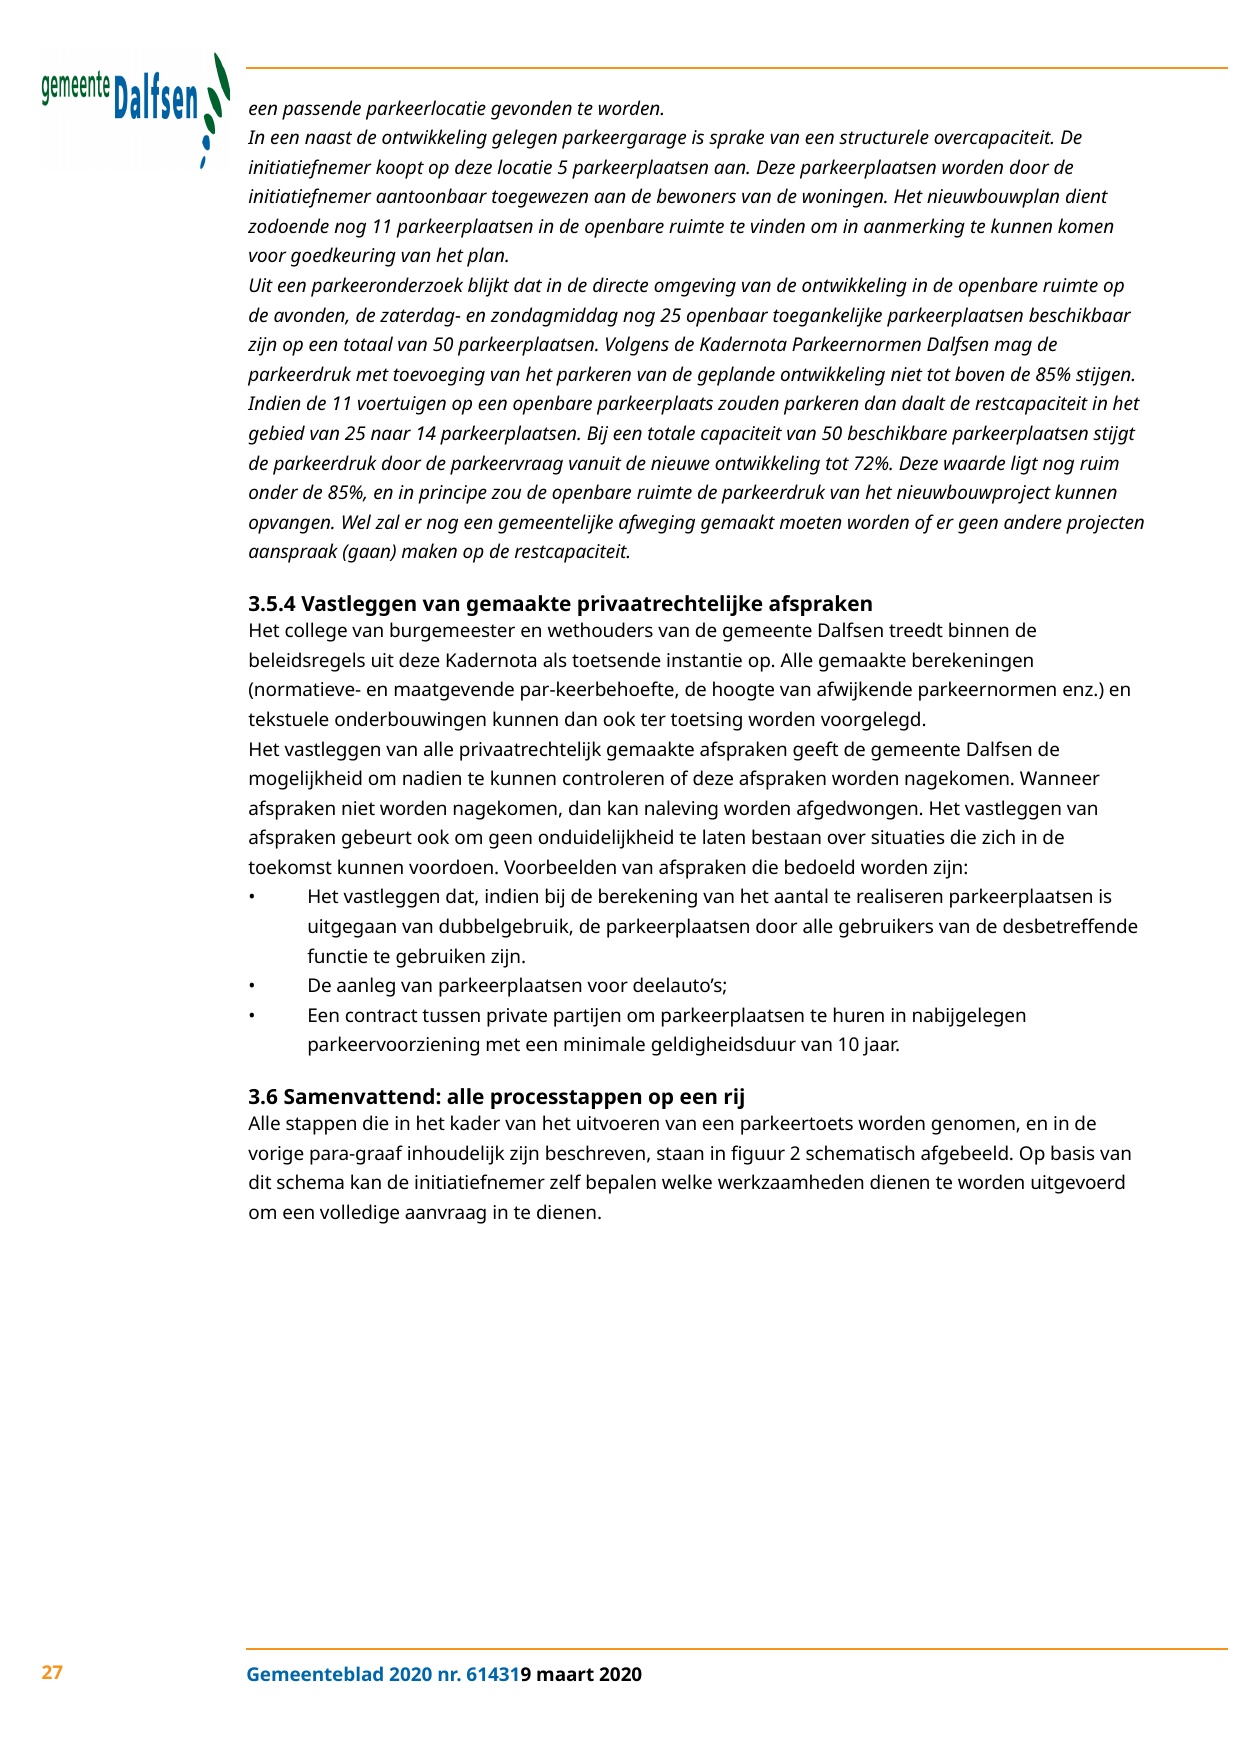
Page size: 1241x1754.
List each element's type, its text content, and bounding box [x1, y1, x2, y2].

text een passende parkeerlocatie gevonden te worden. [248, 95, 1152, 121]
list De aanleg van parkeerplaatsen voor deelauto’s; [248, 972, 1152, 998]
text Uit een parkeeronderzoek blijkt dat in de directe omgeving van de ontwikkeling in de openbare ruimte op de avonden, de zaterdag- en zondagmiddag nog 25 openbaar toegankelijke parkeerplaatsen beschikbaar zijn op een totaal van 50 parkeerplaatsen. Volgens de Kadernota Parkeernormen Dalfsen mag de parkeerdruk met toevoeging van het parkeren van de geplande ontwikkeling niet tot boven de 85% stijgen. Indien de 11 voertuigen op een openbare parkeerplaats zouden parkeren dan daalt de restcapaciteit in het gebied van 25 naar 14 parkeerplaatsen. Bij een totale capaciteit van 50 beschikbare parkeerplaatsen stijgt de parkeerdruk door de parkeervraag vanuit de nieuwe ontwikkeling tot 72%. Deze waarde ligt nog ruim onder de 85%, en in principe zou de openbare ruimte de parkeerdruk van het nieuwbouwproject kunnen opvangen. Wel zal er nog een gemeentelijke afweging gemaakt moeten worden of er geen andere projecten aanspraak (gaan) maken op de restcapaciteit. [248, 272, 1152, 564]
list Het vastleggen dat, indien bij de berekening van het aantal te realiseren parkeerplaatsen is uitgegaan van dubbelgebruik, de parkeerplaatsen door alle gebruikers van de desbetreffende functie te gebruiken zijn. [248, 884, 1152, 968]
text Het vastleggen van alle privaatrechtelijk gemaakte afspraken geeft de gemeente Dalfsen de mogelijkheid om nadien te kunnen controleren of deze afspraken worden nagekomen. Wanneer afspraken niet worden nagekomen, dan kan naleving worden afgedwongen. Het vastleggen van afspraken gebeurt ook om geen onduidelijkheid te laten bestaan over situaties die zich in de toekomst kunnen voordoen. Voorbeelden van afspraken die bedoeld worden zijn: [248, 736, 1152, 880]
text 3.5.4 Vastleggen van gemaakte privaatrechtelijke afspraken [248, 589, 1152, 617]
text In een naast de ontwikkeling gelegen parkeergarage is sprake van een structurele overcapaciteit. De initiatiefnemer koopt op deze locatie 5 parkeerplaatsen aan. Deze parkeerplaatsen worden door de initiatiefnemer aantoonbaar toegewezen aan de bewoners van de woningen. Het nieuwbouwplan dient zodoende nog 11 parkeerplaatsen in de openbare ruimte te vinden om in aanmerking te kunnen komen voor goedkeuring van het plan. [248, 124, 1152, 268]
list Een contract tussen private partijen om parkeerplaatsen te huren in nabijgelegen parkeervoorziening met een minimale geldigheidsduur van 10 jaar. [248, 1002, 1152, 1057]
text Het college van burgemeester en wethouders van de gemeente Dalfsen treedt binnen de beleidsregels uit deze Kadernota als toetsende instantie op. Alle gemaakte berekeningen (normatieve- en maatgevende par-keerbehoefte, de hoogte van afwijkende parkeernormen enz.) en tekstuele onderbouwingen kunnen dan ook ter toetsing worden voorgelegd. [248, 617, 1152, 732]
text Alle stappen die in het kader van het uitvoeren van een parkeertoets worden genomen, en in de vorige para-graaf inhoudelijk zijn beschreven, staan in figuur 2 schematisch afgebeeld. Op basis van dit schema kan de initiatiefnemer zelf bepalen welke werkzaamheden dienen te worden uitgevoerd om een volledige aanvraag in te dienen. [248, 1110, 1152, 1225]
picture [41, 47, 231, 172]
text 3.6 Samenvattend: alle processtappen op een rij [248, 1082, 1152, 1110]
